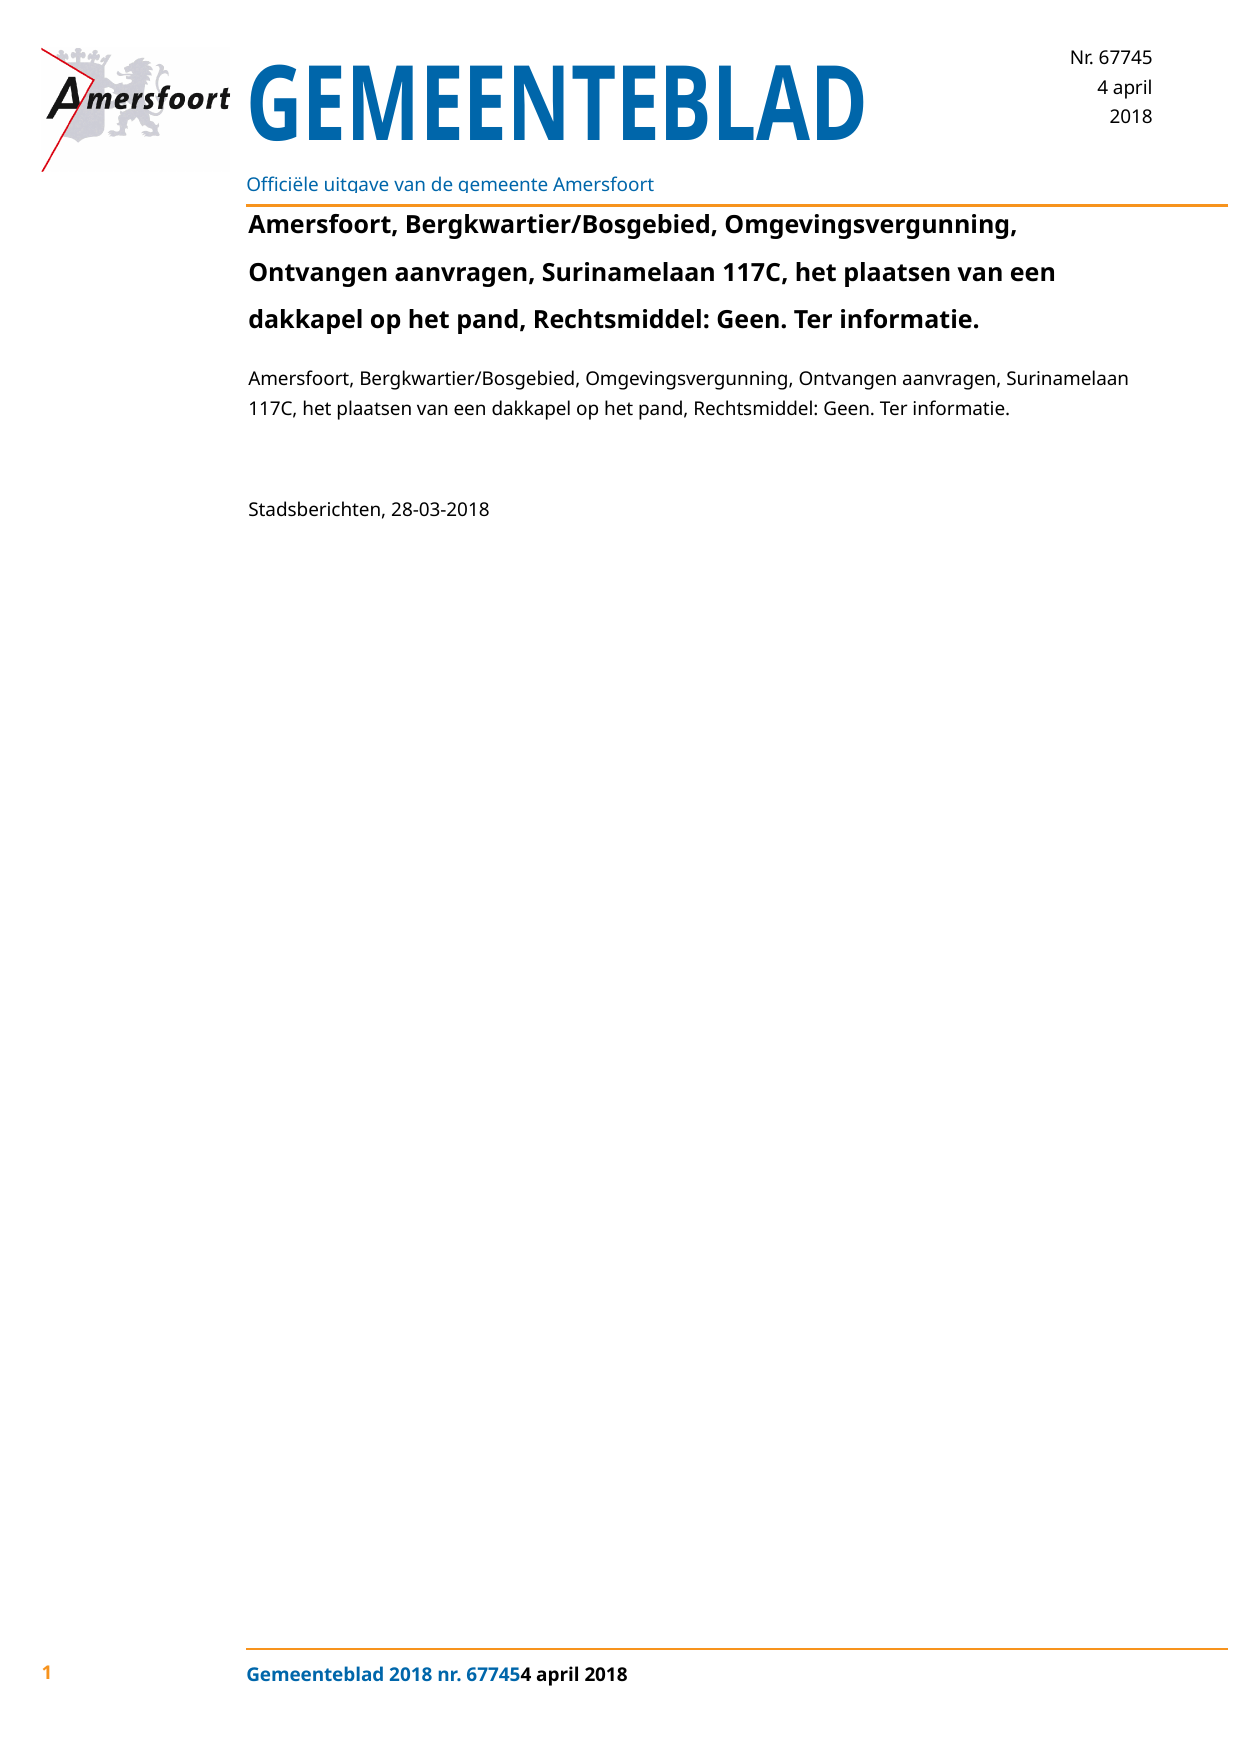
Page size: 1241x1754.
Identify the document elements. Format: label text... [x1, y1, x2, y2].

text Stadsberichten, 28-03-2018 [248, 496, 1152, 522]
text Amersfoort, Bergkwartier/Bosgebied, Omgevingsvergunning, Ontvangen aanvragen, Surinamelaan 117C, het plaatsen van een dakkapel op het pand, Rechtsmiddel: Geen. Ter informatie. [248, 366, 1152, 421]
picture [41, 47, 231, 172]
text Amersfoort, Bergkwartier/Bosgebied, Omgevingsvergunning, Ontvangen aanvragen, Surinamelaan 117C, het plaatsen van een dakkapel op het pand, Rechtsmiddel: Geen. Ter informatie. [248, 207, 1152, 336]
